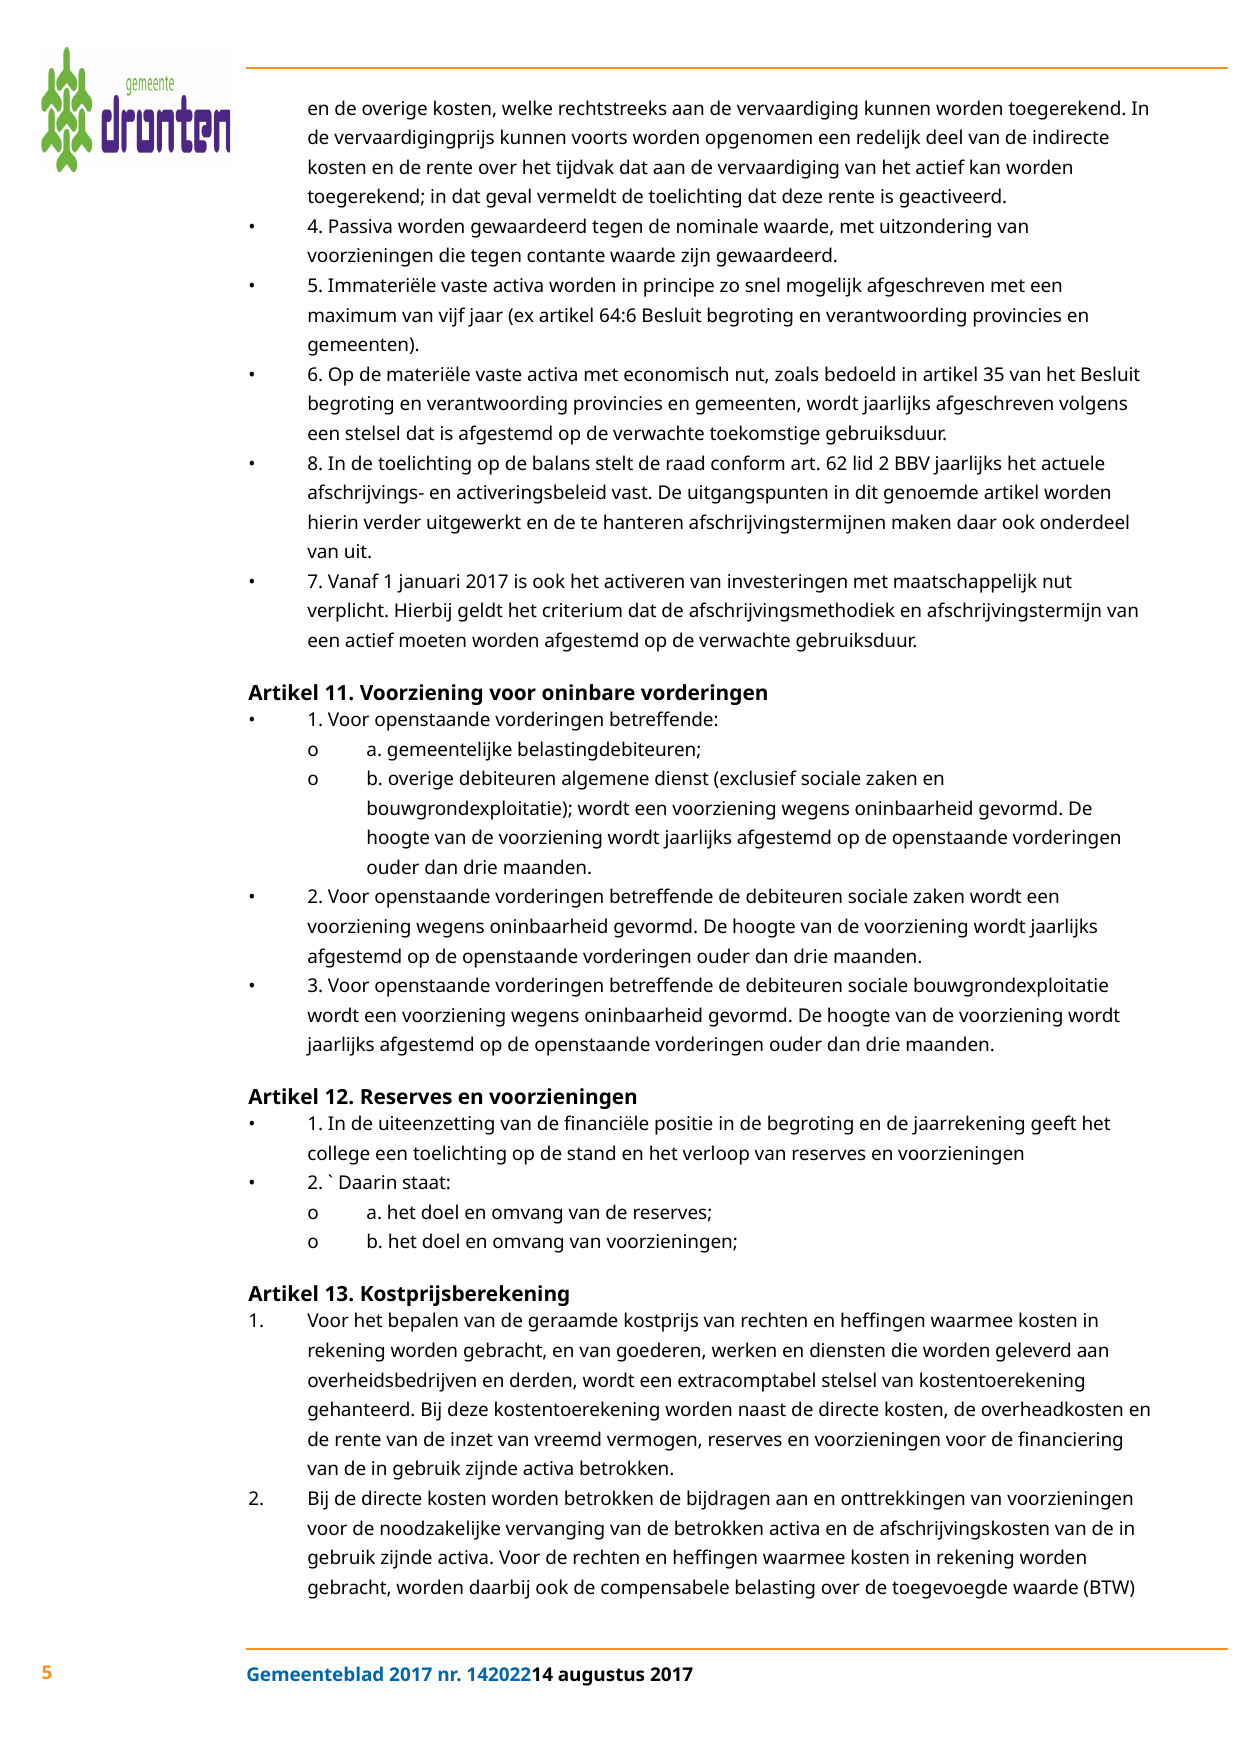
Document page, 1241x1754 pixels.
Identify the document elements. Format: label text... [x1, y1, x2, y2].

list 2. ` Daarin staat: [248, 1169, 1152, 1195]
list Bij de directe kosten worden betrokken de bijdragen aan en onttrekkingen van voorzieningen voor de noodzakelijke vervanging van de betrokken activa en de afschrijvingskosten van de in gebruik zijnde activa. Voor de rechten en heffingen waarmee kosten in rekening worden gebracht, worden daarbij ook de compensabele belasting over de toegevoegde waarde (BTW) [248, 1485, 1152, 1599]
list 4. Passiva worden gewaardeerd tegen de nominale waarde, met uitzondering van voorzieningen die tegen contante waarde zijn gewaardeerd. [248, 213, 1152, 268]
list 3. Voor openstaande vorderingen betreffende de debiteuren sociale bouwgrondexploitatie wordt een voorziening wegens oninbaarheid gevormd. De hoogte van de voorziening wordt jaarlijks afgestemd op de openstaande vorderingen ouder dan drie maanden. [248, 972, 1152, 1057]
list 7. Vanaf 1 januari 2017 is ook het activeren van investeringen met maatschappelijk nut verplicht. Hierbij geldt het criterium dat de afschrijvingsmethodiek en afschrijvingstermijn van een actief moeten worden afgestemd op de verwachte gebruiksduur. [248, 568, 1152, 653]
list 8. In de toelichting op de balans stelt de raad conform art. 62 lid 2 BBV jaarlijks het actuele afschrijvings- en activeringsbeleid vast. De uitgangspunten in dit genoemde artikel worden hierin verder uitgewerkt en de te hanteren afschrijvingstermijnen maken daar ook onderdeel van uit. [248, 450, 1152, 564]
list b. overige debiteuren algemene dienst (exclusief sociale zaken en bouwgrondexploitatie); wordt een voorziening wegens oninbaarheid gevormd. De hoogte van de voorziening wordt jaarlijks afgestemd op de openstaande vorderingen ouder dan drie maanden. [307, 765, 1152, 880]
list 1. In de uiteenzetting van de financiële positie in de begroting en de jaarrekening geeft het college een toelichting op de stand en het verloop van reserves en voorzieningen [248, 1110, 1152, 1166]
list a. het doel en omvang van de reserves; [307, 1199, 1152, 1225]
list Voor het bepalen van de geraamde kostprijs van rechten en heffingen waarmee kosten in rekening worden gebracht, en van goederen, werken en diensten die worden geleverd aan overheidsbedrijven en derden, wordt een extracomptabel stelsel van kostentoerekening gehanteerd. Bij deze kostentoerekening worden naast de directe kosten, de overheadkosten en de rente van de inzet van vreemd vermogen, reserves en voorzieningen voor de financiering van de in gebruik zijnde activa betrokken. [248, 1308, 1152, 1481]
list b. het doel en omvang van voorzieningen; [307, 1229, 1152, 1254]
text Artikel 11. Voorziening voor oninbare vorderingen [248, 678, 1152, 706]
list 1. Voor openstaande vorderingen betreffende: [248, 706, 1152, 732]
list 6. Op de materiële vaste activa met economisch nut, zoals bedoeld in artikel 35 van het Besluit begroting en verantwoording provincies en gemeenten, wordt jaarlijks afgeschreven volgens een stelsel dat is afgestemd op de verwachte toekomstige gebruiksduur. [248, 361, 1152, 446]
picture [41, 47, 231, 172]
list 5. Immateriële vaste activa worden in principe zo snel mogelijk afgeschreven met een maximum van vijf jaar (ex artikel 64:6 Besluit begroting en verantwoording provincies en gemeenten). [248, 272, 1152, 357]
list a. gemeentelijke belastingdebiteuren; [307, 736, 1152, 761]
list 2. Voor openstaande vorderingen betreffende de debiteuren sociale zaken wordt een voorziening wegens oninbaarheid gevormd. De hoogte van de voorziening wordt jaarlijks afgestemd op de openstaande vorderingen ouder dan drie maanden. [248, 884, 1152, 968]
list en de overige kosten, welke rechtstreeks aan de vervaardiging kunnen worden toegerekend. In de vervaardigingprijs kunnen voorts worden opgenomen een redelijk deel van de indirecte kosten en de rente over het tijdvak dat aan de vervaardiging van het actief kan worden toegerekend; in dat geval vermeldt de toelichting dat deze rente is geactiveerd. [248, 95, 1152, 209]
text Artikel 12. Reserves en voorzieningen [248, 1082, 1152, 1110]
text Artikel 13. Kostprijsberekening [248, 1279, 1152, 1308]
